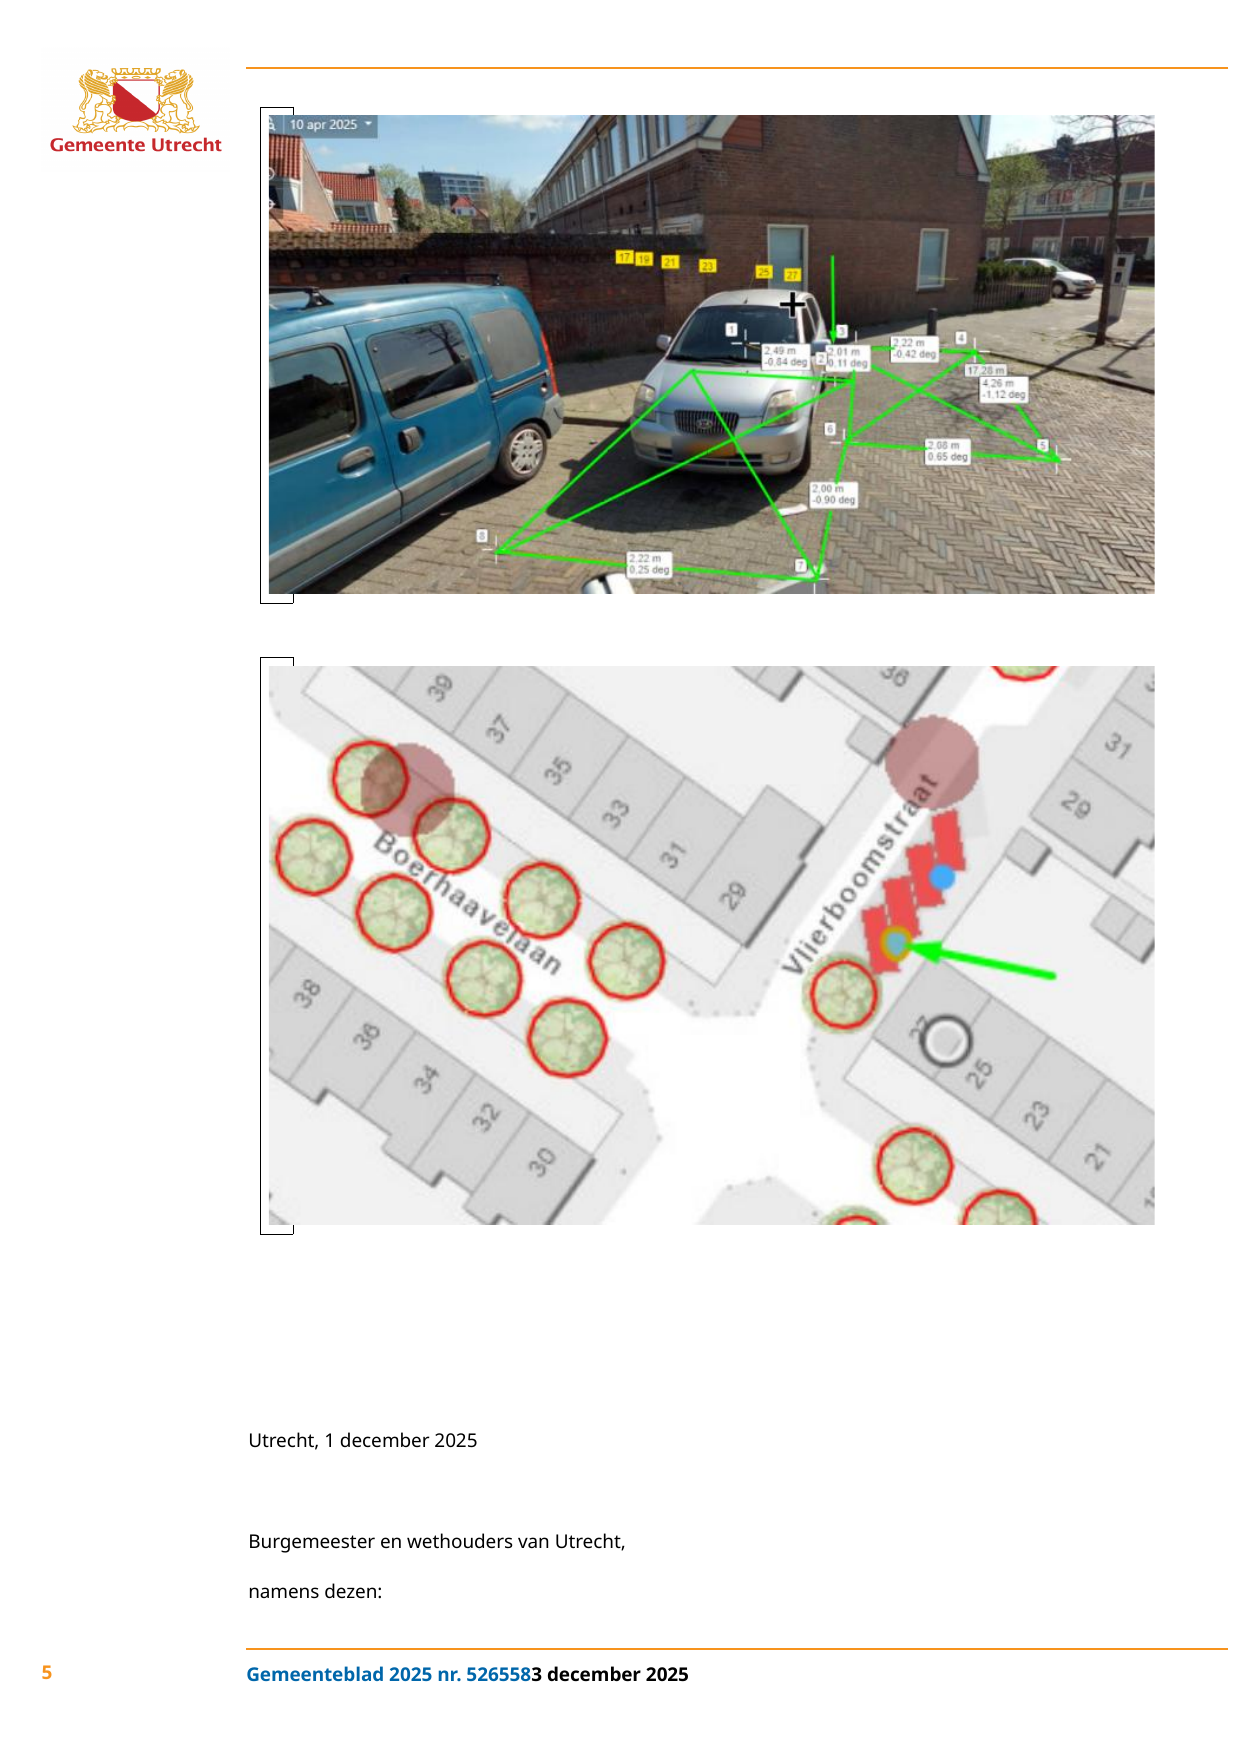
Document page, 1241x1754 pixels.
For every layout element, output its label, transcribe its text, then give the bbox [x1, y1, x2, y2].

picture [268, 666, 1155, 1225]
text Burgemeester en wethouders van Utrecht, [248, 1528, 1152, 1553]
picture [268, 115, 1155, 594]
text namens dezen: [248, 1578, 1152, 1604]
picture [41, 47, 231, 172]
text Utrecht, 1 december 2025 [248, 1427, 1152, 1453]
